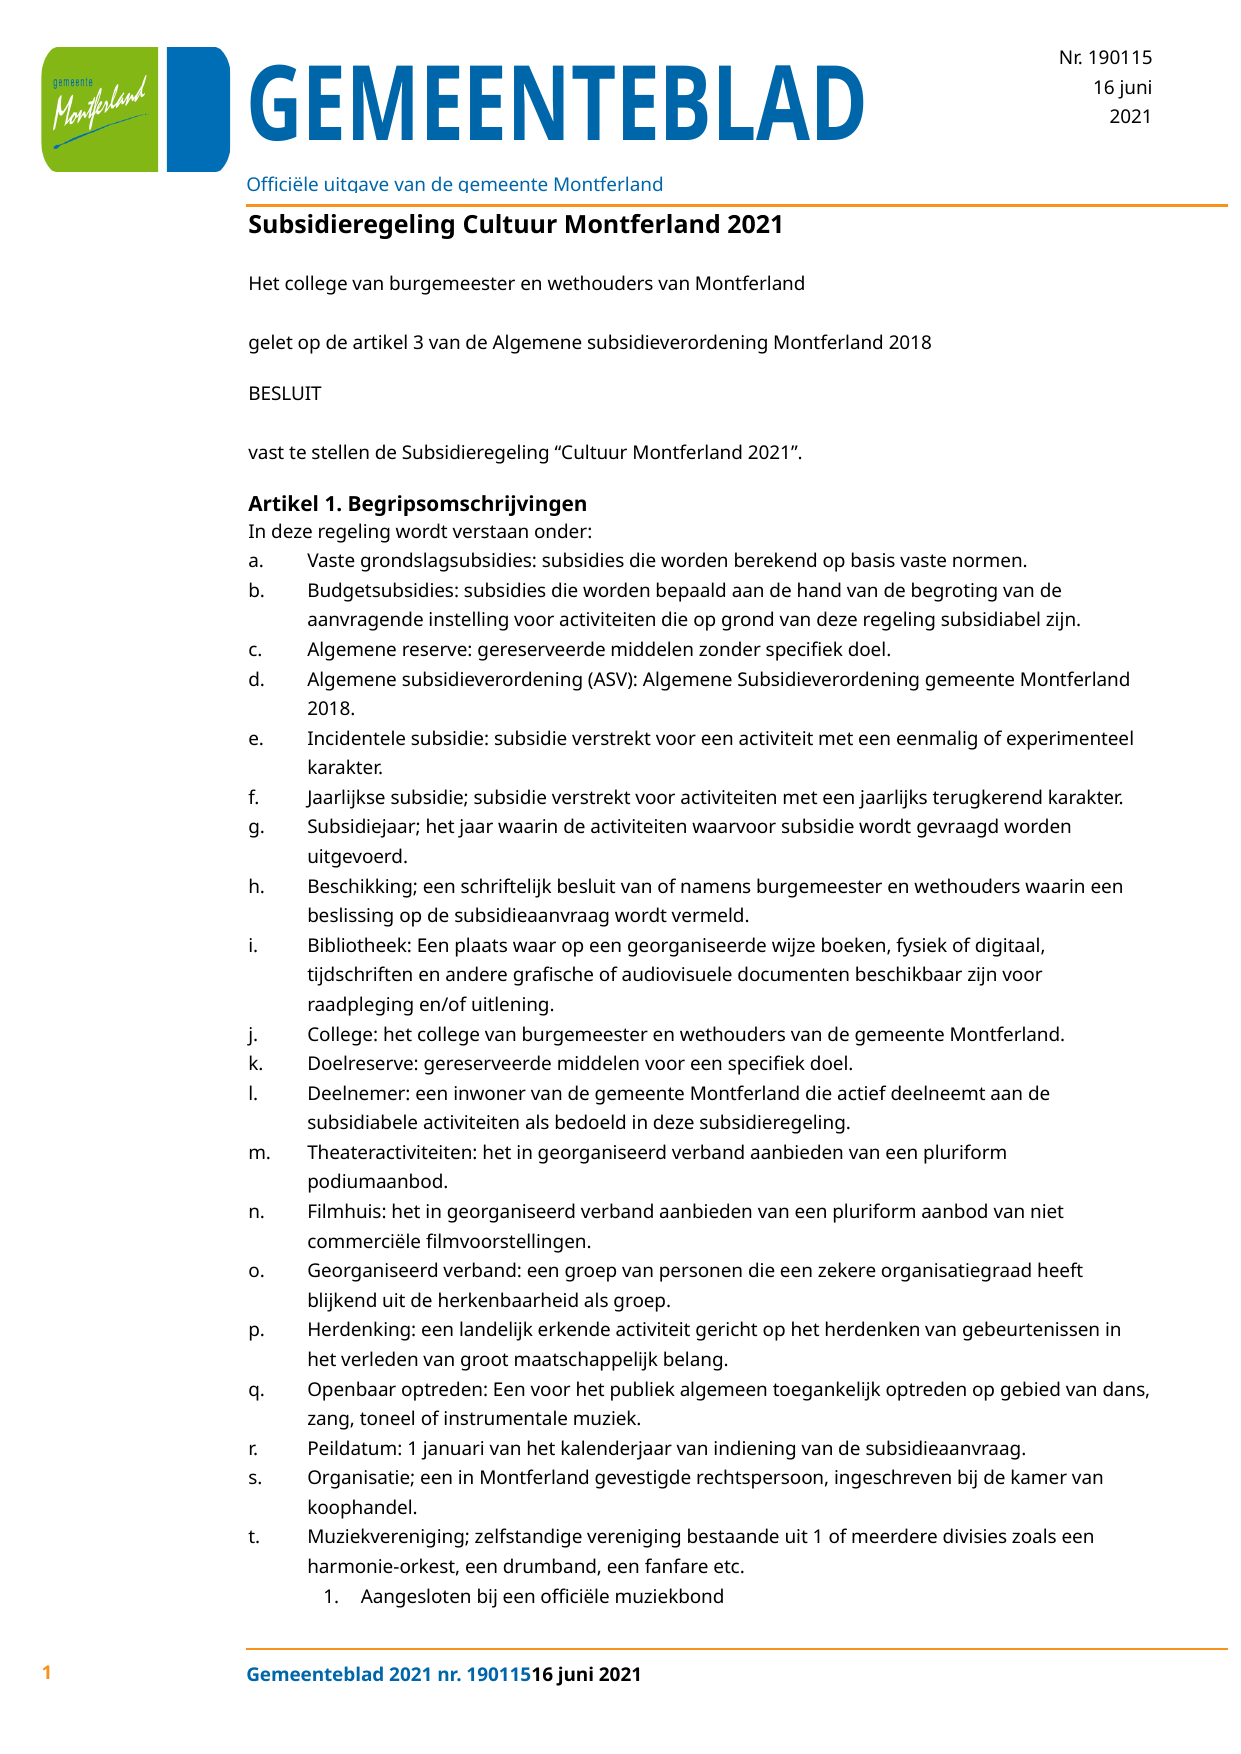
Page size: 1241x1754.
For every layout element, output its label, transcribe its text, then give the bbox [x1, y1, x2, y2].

text Artikel 1. Begripsomschrijvingen [248, 489, 1152, 518]
list Subsidiejaar; het jaar waarin de activiteiten waarvoor subsidie wordt gevraagd worden uitgevoerd. [248, 814, 1152, 869]
list Openbaar optreden: Een voor het publiek algemeen toegankelijk optreden op gebied van dans, zang, toneel of instrumentale muziek. [248, 1376, 1152, 1431]
list Theateractiviteiten: het in georganiseerd verband aanbieden van een pluriform podiumaanbod. [248, 1139, 1152, 1194]
list Georganiseerd verband: een groep van personen die een zekere organisatiegraad heeft blijkend uit de herkenbaarheid als groep. [248, 1257, 1152, 1313]
list Doelreserve: gereserveerde middelen voor een specifiek doel. [248, 1050, 1152, 1076]
text vast te stellen de Subsidieregeling “Cultuur Montferland 2021”. [248, 439, 1152, 465]
list Incidentele subsidie: subsidie verstrekt voor een activiteit met een eenmalig of experimenteel karakter. [248, 725, 1152, 780]
list Jaarlijkse subsidie; subsidie verstrekt voor activiteiten met een jaarlijks terugkerend karakter. [248, 784, 1152, 810]
list Algemene subsidieverordening (ASV): Algemene Subsidieverordening gemeente Montferland 2018. [248, 666, 1152, 721]
list Muziekvereniging; zelfstandige vereniging bestaande uit 1 of meerdere divisies zoals een harmonie-orkest, een drumband, een fanfare etc. [248, 1524, 1152, 1579]
list College: het college van burgemeester en wethouders van de gemeente Montferland. [248, 1021, 1152, 1046]
list Algemene reserve: gereserveerde middelen zonder specifiek doel. [248, 636, 1152, 662]
picture [41, 47, 231, 172]
list Organisatie; een in Montferland gevestigde rechtspersoon, ingeschreven bij de kamer van koophandel. [248, 1464, 1152, 1520]
text In deze regeling wordt verstaan onder: [248, 518, 1152, 543]
text Subsidieregeling Cultuur Montferland 2021 [248, 207, 1152, 241]
list Beschikking; een schriftelijk besluit van of namens burgemeester en wethouders waarin een beslissing op de subsidieaanvraag wordt vermeld. [248, 873, 1152, 928]
list Budgetsubsidies: subsidies die worden bepaald aan de hand van de begroting van de aanvragende instelling voor activiteiten die op grond van deze regeling subsidiabel zijn. [248, 577, 1152, 632]
list Bibliotheek: Een plaats waar op een georganiseerde wijze boeken, fysiek of digitaal, tijdschriften en andere grafische of audiovisuele documenten beschikbaar zijn voor raadpleging en/of uitlening. [248, 932, 1152, 1017]
list Deelnemer: een inwoner van de gemeente Montferland die actief deelneemt aan de subsidiabele activiteiten als bedoeld in deze subsidieregeling. [248, 1080, 1152, 1135]
list Peildatum: 1 januari van het kalenderjaar van indiening van de subsidieaanvraag. [248, 1435, 1152, 1461]
text Het college van burgemeester en wethouders van Montferland [248, 270, 1152, 296]
list Vaste grondslagsubsidies: subsidies die worden berekend op basis vaste normen. [248, 547, 1152, 573]
list Herdenking: een landelijk erkende activiteit gericht op het herdenken van gebeurtenissen in het verleden van groot maatschappelijk belang. [248, 1317, 1152, 1372]
text BESLUIT [248, 380, 1152, 406]
text gelet op de artikel 3 van de Algemene subsidieverordening Montferland 2018 [248, 329, 1152, 355]
list Aangesloten bij een officiële muziekbond [323, 1583, 1152, 1608]
list Filmhuis: het in georganiseerd verband aanbieden van een pluriform aanbod van niet commerciële filmvoorstellingen. [248, 1198, 1152, 1253]
